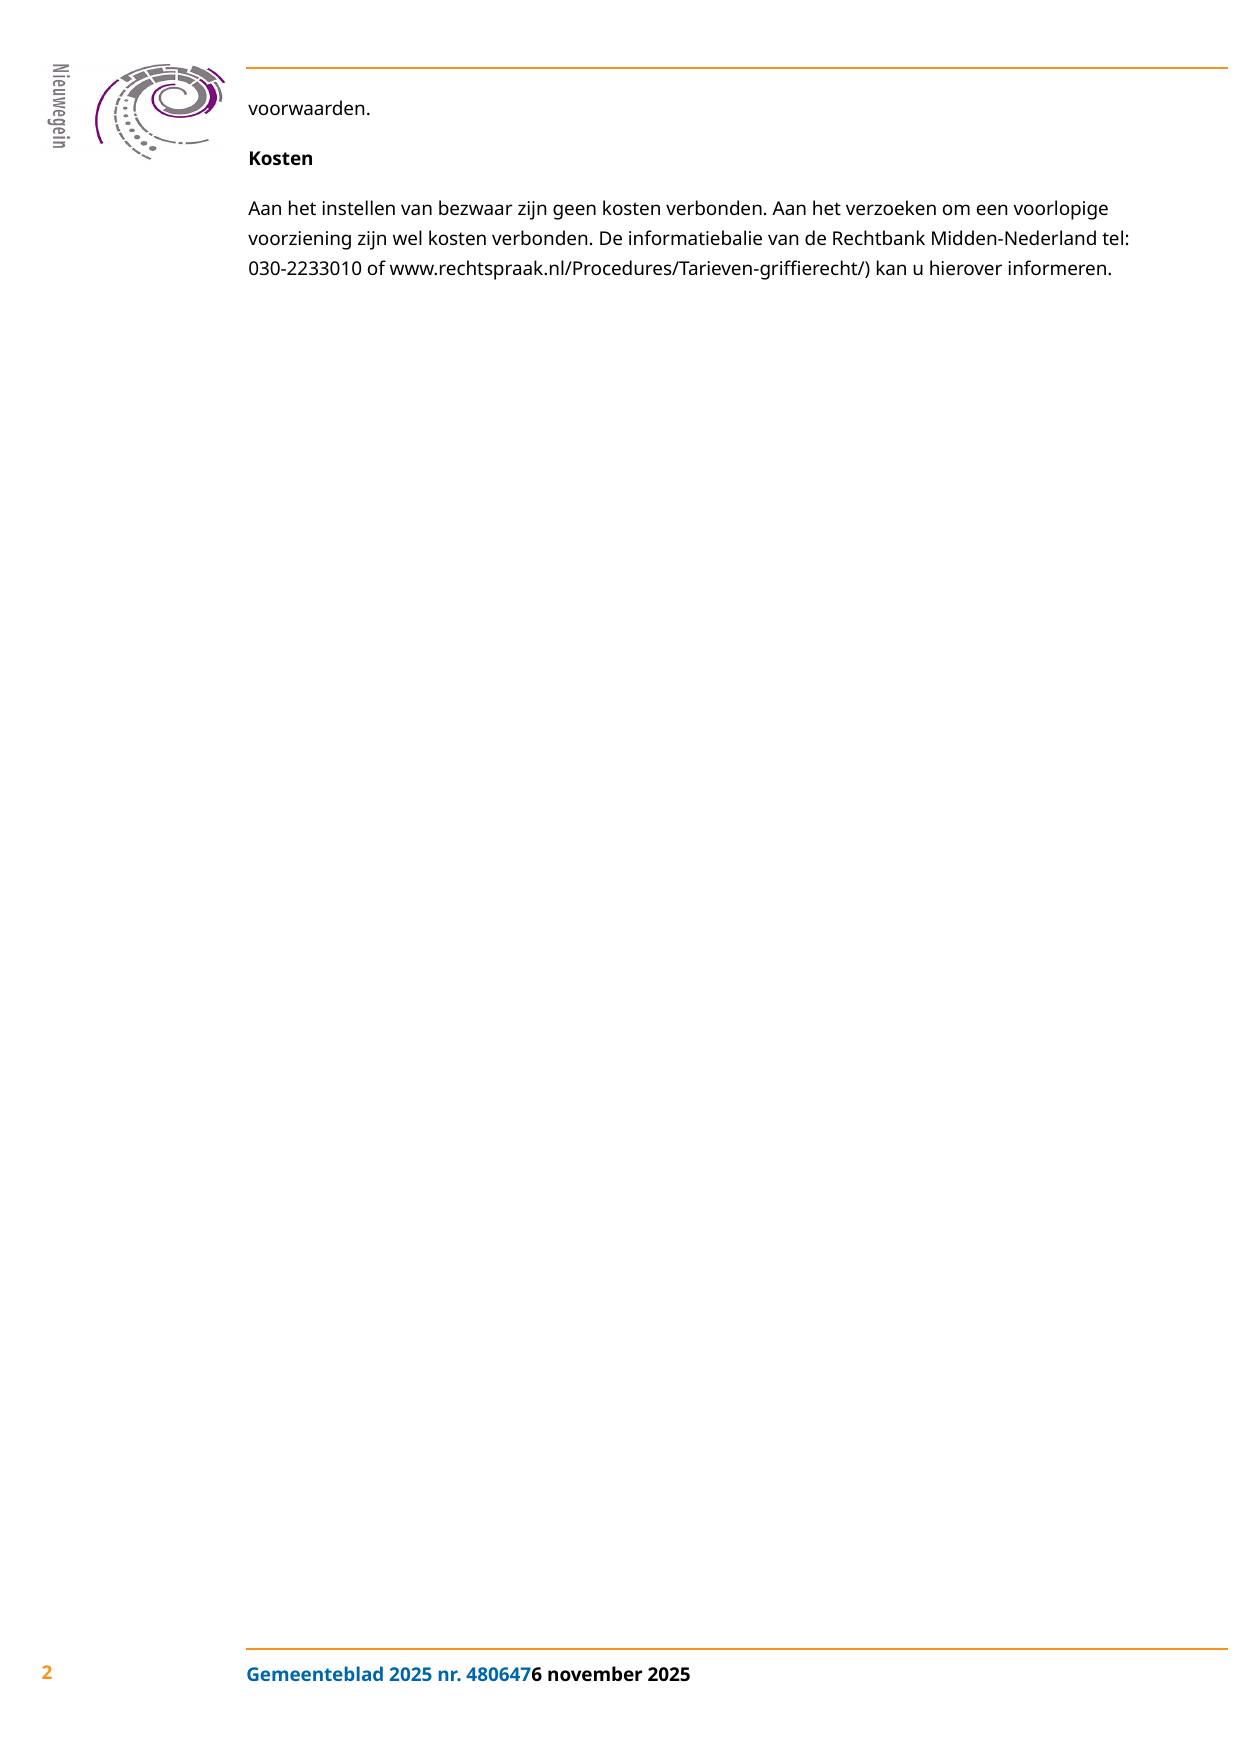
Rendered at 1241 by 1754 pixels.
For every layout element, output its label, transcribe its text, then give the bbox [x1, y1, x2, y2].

text Aan het instellen van bezwaar zijn geen kosten verbonden. Aan het verzoeken om een voorlopige voorziening zijn wel kosten verbonden. De informatiebalie van de Rechtbank Midden-Nederland tel: 030-2233010 of www.rechtspraak.nl/Procedures/Tarieven-griffierecht/) kan u hierover informeren. [248, 196, 1152, 281]
text Kosten [248, 145, 1152, 171]
picture [41, 47, 231, 172]
text voorwaarden. [248, 95, 1152, 121]
